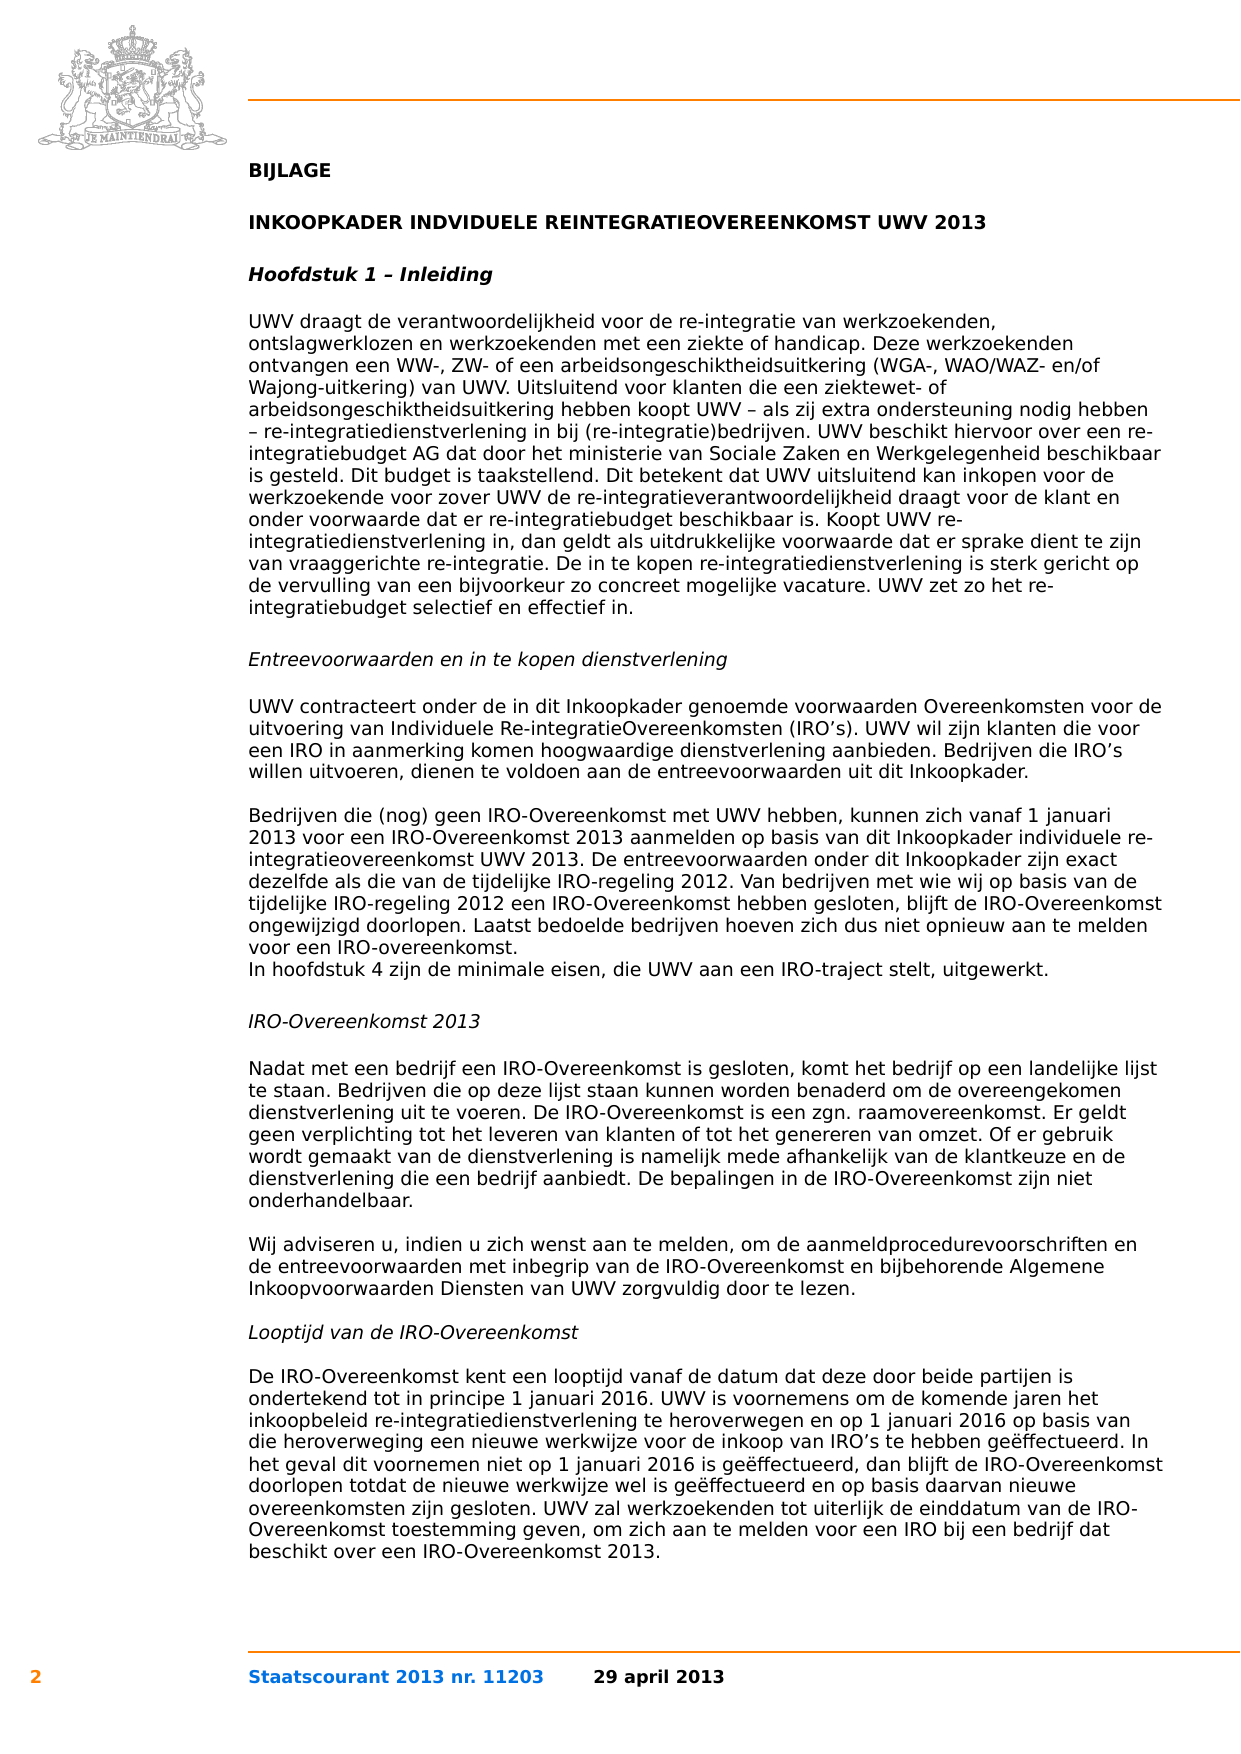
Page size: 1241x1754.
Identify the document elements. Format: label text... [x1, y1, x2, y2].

text Nadat met een bedrijf een IRO-Overeenkomst is gesloten, komt het bedrijf op een landelijke lijst te staan. Bedrijven die op deze lijst staan kunnen worden benaderd om de overeengekomen dienstverlening uit te voeren. De IRO-Overeenkomst is een zgn. raamovereenkomst. Er geldt geen verplichting tot het leveren van klanten of tot het genereren van omzet. Of er gebruik wordt gemaakt van de dienstverlening is namelijk mede afhankelijk van de klantkeuze en de dienstverlening die een bedrijf aanbiedt. De bepalingen in de IRO-Overeenkomst zijn niet onderhandelbaar. [248, 1058, 1163, 1212]
text Bedrijven die (nog) geen IRO-Overeenkomst met UWV hebben, kunnen zich vanaf 1 januari 2013 voor een IRO-Overeenkomst 2013 aanmelden op basis van dit Inkoopkader individuele re-integratieovereenkomst UWV 2013. De entreevoorwaarden onder dit Inkoopkader zijn exact dezelfde als die van de tijdelijke IRO-regeling 2012. Van bedrijven met wie wij op basis van de tijdelijke IRO-regeling 2012 een IRO-Overeenkomst hebben gesloten, blijft de IRO-Overeenkomst ongewijzigd doorlopen. Laatst bedoelde bedrijven hoeven zich dus niet opnieuw aan te melden voor een IRO-overeenkomst. [248, 805, 1163, 959]
subtitle Looptijd van de IRO-Overeenkomst [248, 1322, 1163, 1344]
picture [38, 25, 227, 150]
text Wij adviseren u, indien u zich wenst aan te melden, om de aanmeldprocedurevoorschriften en de entreevoorwaarden met inbegrip van de IRO-Overeenkomst en bijbehorende Algemene Inkoopvoorwaarden Diensten van UWV zorgvuldig door te lezen. [248, 1234, 1163, 1300]
subtitle Hoofdstuk 1 – Inleiding [248, 264, 1163, 286]
subtitle Entreevoorwaarden en in te kopen dienstverlening [248, 648, 1163, 671]
subtitle BIJLAGE [248, 160, 1163, 182]
text In hoofdstuk 4 zijn de minimale eisen, die UWV aan een IRO-traject stelt, uitgewerkt. [248, 959, 1163, 981]
subtitle IRO-Overeenkomst 2013 [248, 1011, 1163, 1033]
text UWV contracteert onder de in dit Inkoopkader genoemde voorwaarden Overeenkomsten voor de uitvoering van Individuele Re-integratieOvereenkomsten (IRO’s). UWV wil zijn klanten die voor een IRO in aanmerking komen hoogwaardige dienstverlening aanbieden. Bedrijven die IRO’s willen uitvoeren, dienen te voldoen aan de entreevoorwaarden uit dit Inkoopkader. [248, 696, 1163, 783]
text De IRO-Overeenkomst kent een looptijd vanaf de datum dat deze door beide partijen is ondertekend tot in principe 1 januari 2016. UWV is voornemens om de komende jaren het inkoopbeleid re-integratiedienstverlening te heroverwegen en op 1 januari 2016 op basis van die heroverweging een nieuwe werkwijze voor de inkoop van IRO’s te hebben geëffectueerd. In het geval dit voornemen niet op 1 januari 2016 is geëffectueerd, dan blijft de IRO-Overeenkomst doorlopen totdat de nieuwe werkwijze wel is geëffectueerd en op basis daarvan nieuwe overeenkomsten zijn gesloten. UWV zal werkzoekenden tot uiterlijk de einddatum van de IRO-Overeenkomst toestemming geven, om zich aan te melden voor een IRO bij een bedrijf dat beschikt over een IRO-Overeenkomst 2013. [248, 1366, 1163, 1563]
text UWV draagt de verantwoordelijkheid voor de re-integratie van werkzoekenden, ontslagwerklozen en werkzoekenden met een ziekte of handicap. Deze werkzoekenden ontvangen een WW-, ZW- of een arbeidsongeschiktheidsuitkering (WGA-, WAO/WAZ- en/of Wajong-uitkering) van UWV. Uitsluitend voor klanten die een ziektewet- of arbeidsongeschiktheidsuitkering hebben koopt UWV – als zij extra ondersteuning nodig hebben – re-integratiedienstverlening in bij (re-integratie)bedrijven. UWV beschikt hiervoor over een re-integratiebudget AG dat door het ministerie van Sociale Zaken en Werkgelegenheid beschikbaar is gesteld. Dit budget is taakstellend. Dit betekent dat UWV uitsluitend kan inkopen voor de werkzoekende voor zover UWV de re-integratieverantwoordelijkheid draagt voor de klant en onder voorwaarde dat er re-integratiebudget beschikbaar is. Koopt UWV re-integratiedienstverlening in, dan geldt als uitdrukkelijke voorwaarde dat er sprake dient te zijn van vraaggerichte re-integratie. De in te kopen re-integratiedienstverlening is sterk gericht op de vervulling van een bijvoorkeur zo concreet mogelijke vacature. UWV zet zo het re-integratiebudget selectief en effectief in. [248, 311, 1163, 618]
subtitle INKOOPKADER INDVIDUELE REINTEGRATIEOVEREENKOMST UWV 2013 [248, 212, 1163, 234]
